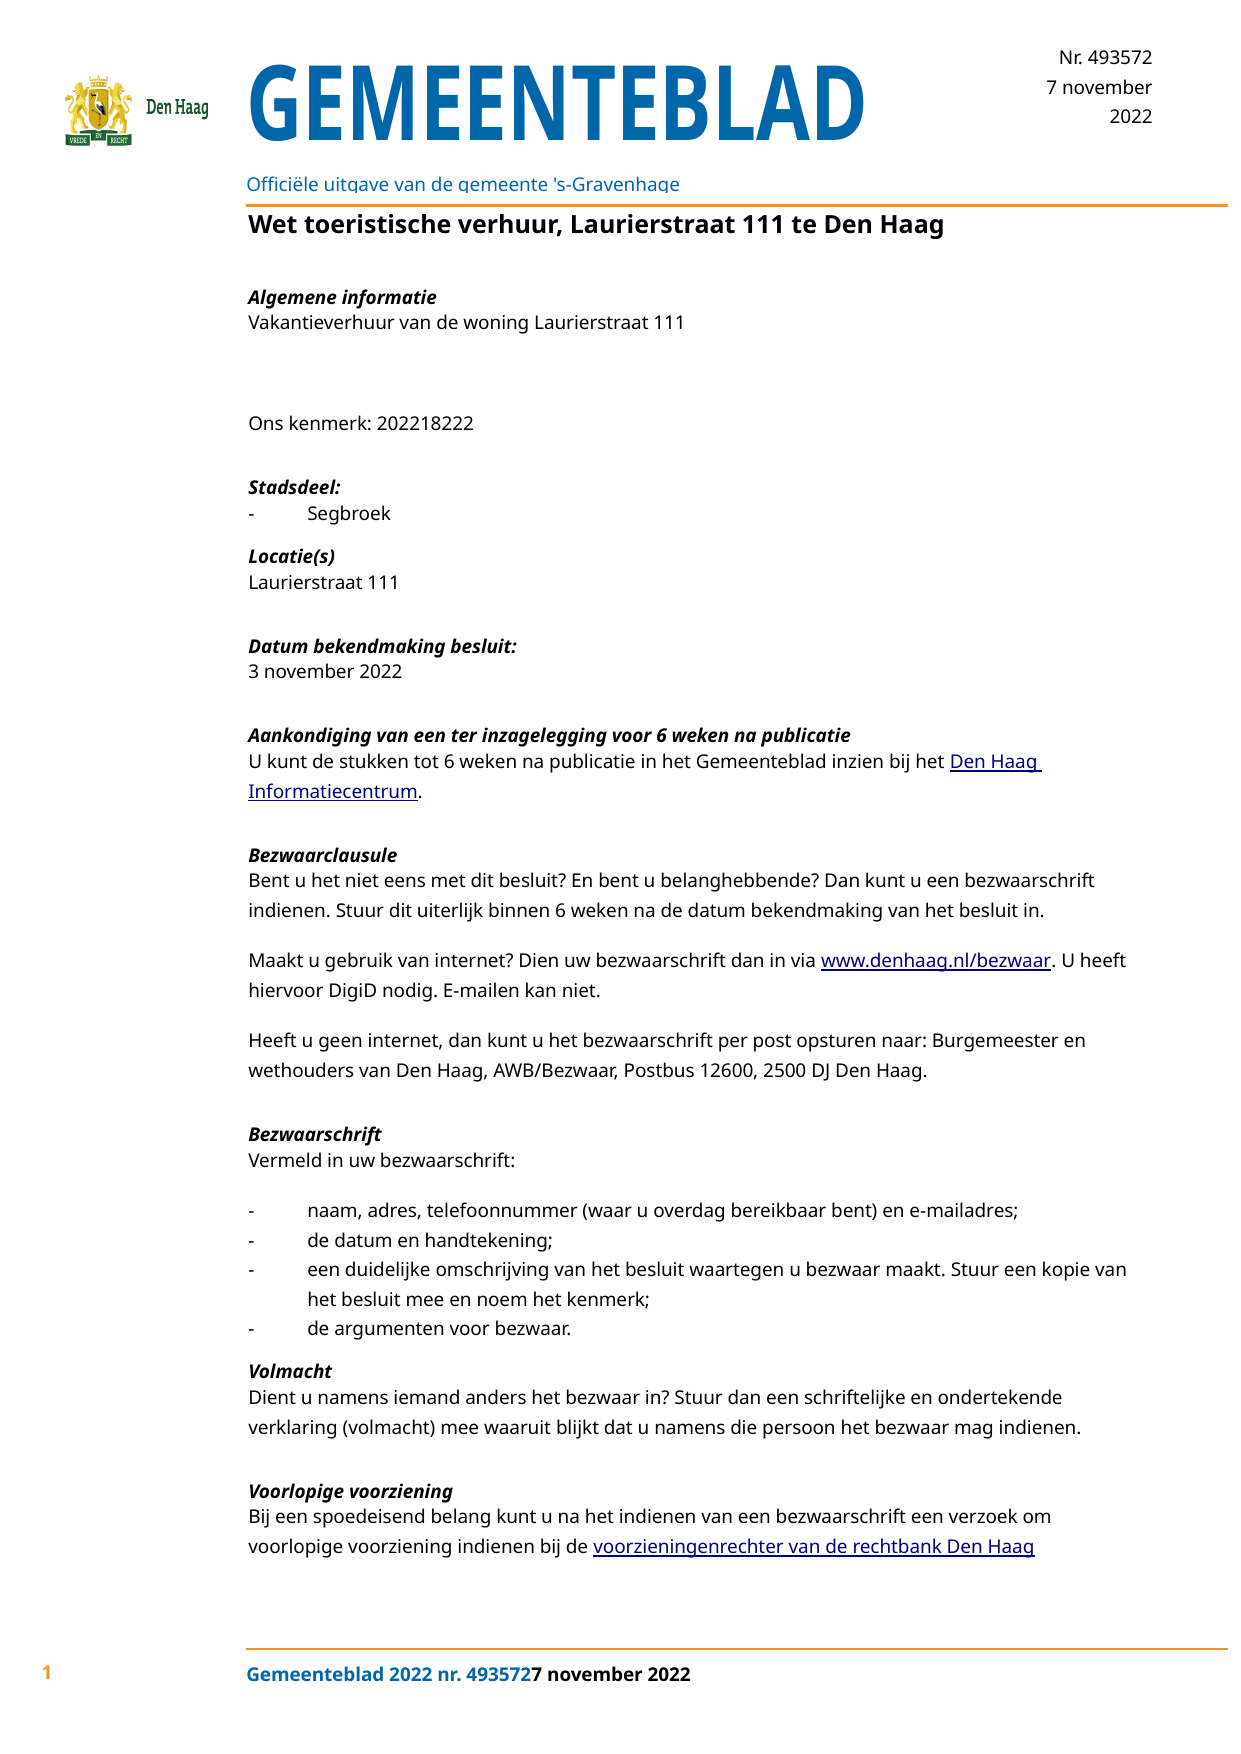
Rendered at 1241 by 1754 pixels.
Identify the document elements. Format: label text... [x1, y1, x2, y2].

text Dient u namens iemand anders het bezwaar in? Stuur dan een schriftelijke en ondertekende verklaring (volmacht) mee waaruit blijkt dat u namens die persoon het bezwaar mag indienen. [248, 1384, 1152, 1440]
text Bezwaarschrift [248, 1121, 1152, 1147]
list Segbroek [248, 500, 1152, 526]
text Aankondiging van een ter inzagelegging voor 6 weken na publicatie [248, 723, 1152, 748]
text 3 november 2022 [248, 659, 1152, 684]
text Bent u het niet eens met dit besluit? En bent u belanghebbende? Dan kunt u een bezwaarschrift indienen. Stuur dit uiterlijk binnen 6 weken na de datum bekendmaking van het besluit in. [248, 868, 1152, 923]
text Bij een spoedeisend belang kunt u na het indienen van een bezwaarschrift een verzoek om voorlopige voorziening indienen bij de voorzieningenrechter van de rechtbank Den Haag [248, 1504, 1152, 1559]
text Volmacht [248, 1359, 1152, 1384]
text Datum bekendmaking besluit: [248, 633, 1152, 659]
text Voorlopige voorziening [248, 1478, 1152, 1504]
text Heeft u geen internet, dan kunt u het bezwaarschrift per post opsturen naar: Burgemeester en wethouders van Den Haag, AWB/Bezwaar, Postbus 12600, 2500 DJ Den Haag. [248, 1028, 1152, 1083]
text Bezwaarclausule [248, 842, 1152, 868]
text Maakt u gebruik van internet? Dien uw bezwaarschrift dan in via www.denhaag.nl/bezwaar. U heeft hiervoor DigiD nodig. E-mailen kan niet. [248, 948, 1152, 1003]
text Vakantieverhuur van de woning Laurierstraat 111 [248, 309, 1152, 335]
list een duidelijke omschrijving van het besluit waartegen u bezwaar maakt. Stuur een kopie van het besluit mee en noem het kenmerk; [248, 1256, 1152, 1312]
text U kunt de stukken tot 6 weken na publicatie in het Gemeenteblad inzien bij het Den Haag Informatiecentrum. [248, 748, 1152, 804]
list de datum en handtekening; [248, 1227, 1152, 1253]
picture [41, 47, 231, 172]
text Locatie(s) [248, 543, 1152, 569]
text Algemene informatie [248, 284, 1152, 309]
text Wet toeristische verhuur, Laurierstraat 111 te Den Haag [248, 207, 1152, 241]
text Ons kenmerk: 202218222 [248, 410, 1152, 436]
list de argumenten voor bezwaar. [248, 1316, 1152, 1341]
text Laurierstraat 111 [248, 569, 1152, 595]
text Stadsdeel: [248, 474, 1152, 500]
list naam, adres, telefoonnummer (waar u overdag bereikbaar bent) en e-mailadres; [248, 1197, 1152, 1223]
text Vermeld in uw bezwaarschrift: [248, 1147, 1152, 1173]
